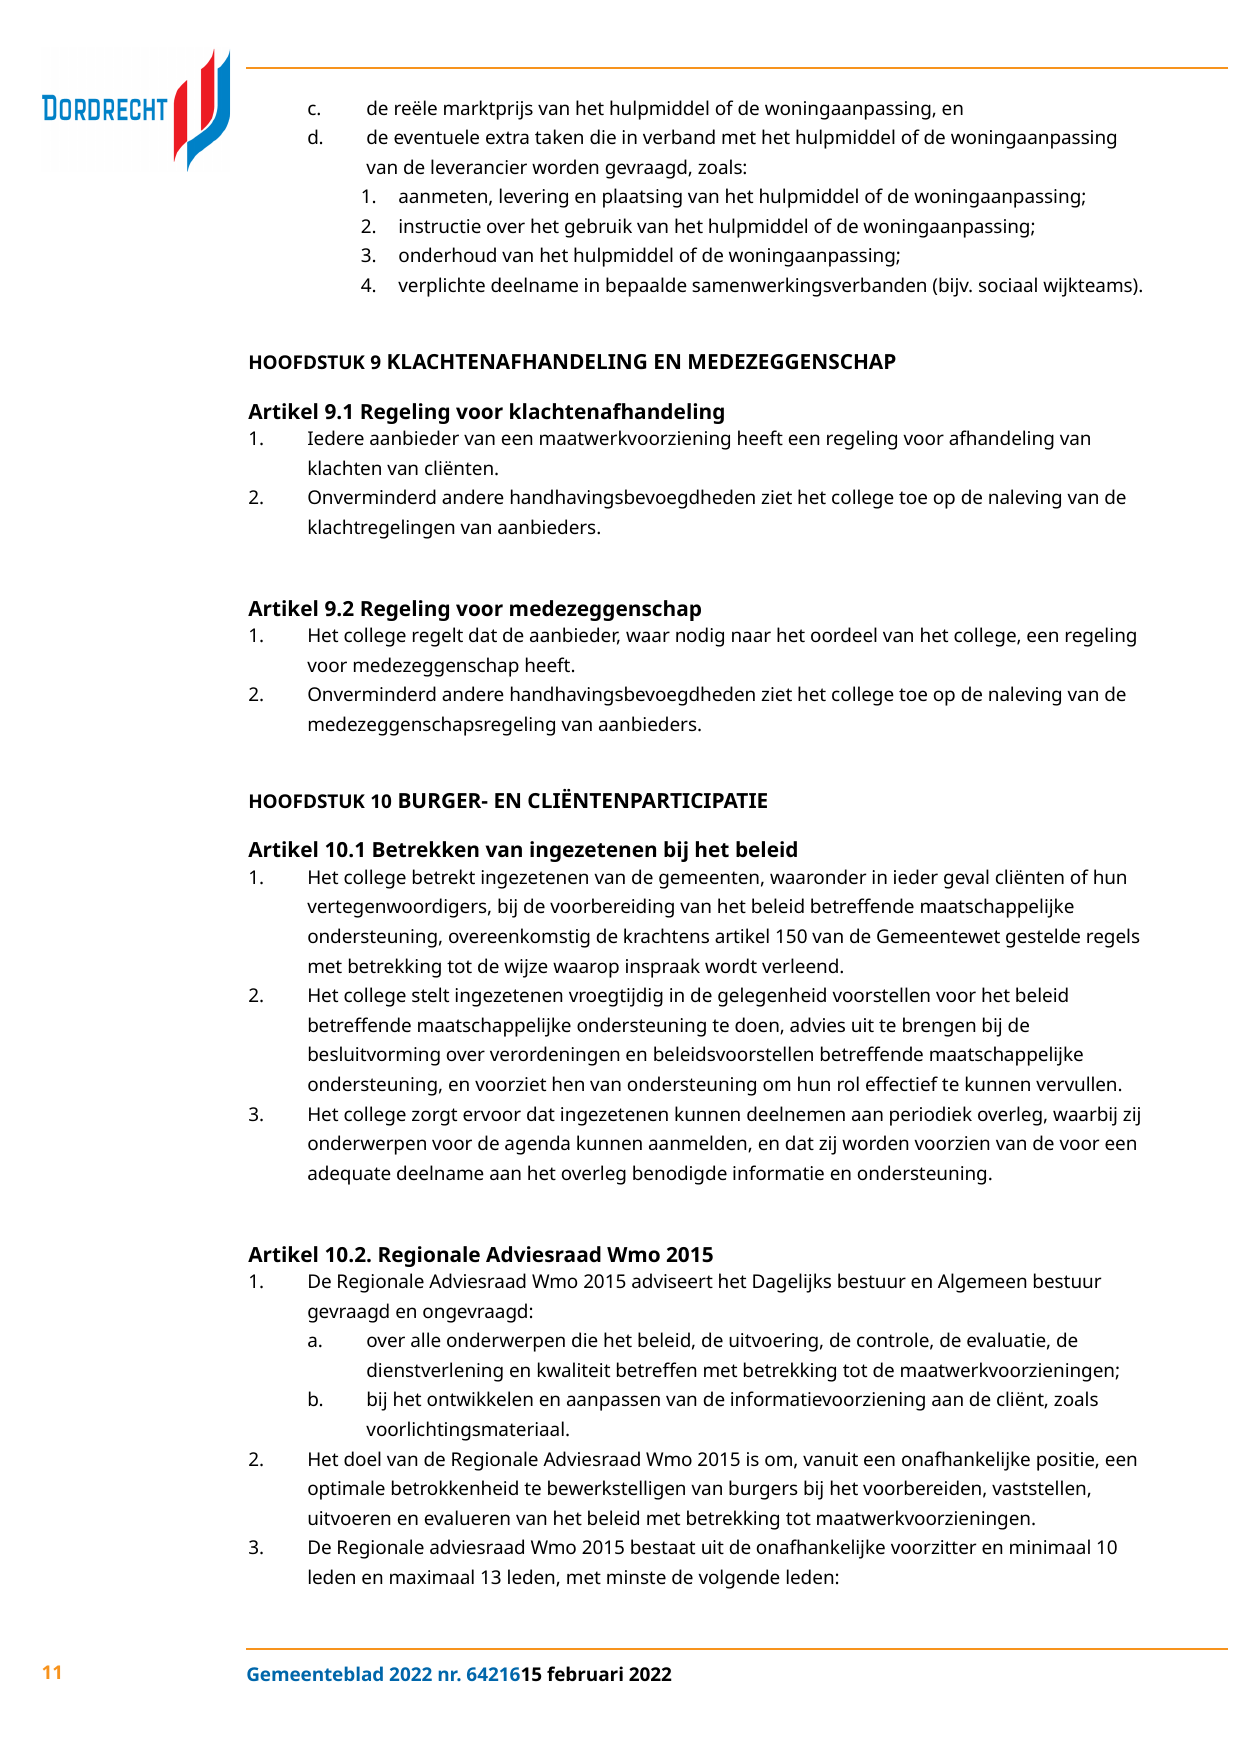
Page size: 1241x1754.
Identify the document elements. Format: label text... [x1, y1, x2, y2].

list Het college regelt dat de aanbieder, waar nodig naar het oordeel van het college, een regeling voor medezeggenschap heeft. [248, 622, 1152, 678]
list instructie over het gebruik van het hulpmiddel of de woningaanpassing; [361, 213, 1152, 239]
list onderhoud van het hulpmiddel of de woningaanpassing; [361, 243, 1152, 268]
list verplichte deelname in bepaalde samenwerkingsverbanden (bijv. sociaal wijkteams). [361, 272, 1152, 298]
text Artikel 9.1 Regeling voor klachtenafhandeling [248, 397, 1152, 425]
list De Regionale adviesraad Wmo 2015 bestaat uit de onafhankelijke voorzitter en minimaal 10 leden en maximaal 13 leden, met minste de volgende leden: [248, 1534, 1152, 1590]
list bij het ontwikkelen en aanpassen van de informatievoorziening aan de cliënt, zoals voorlichtingsmateriaal. [307, 1387, 1152, 1442]
list De Regionale Adviesraad Wmo 2015 adviseert het Dagelijks bestuur en Algemeen bestuur gevraagd en ongevraagd: [248, 1268, 1152, 1324]
list Onverminderd andere handhavingsbevoegdheden ziet het college toe op de naleving van de medezeggenschapsregeling van aanbieders. [248, 682, 1152, 737]
list de eventuele extra taken die in verband met het hulpmiddel of de woningaanpassing van de leverancier worden gevraagd, zoals: [307, 124, 1152, 180]
text Artikel 10.2. Regionale Adviesraad Wmo 2015 [248, 1240, 1152, 1268]
list Het college betrekt ingezetenen van de gemeenten, waaronder in ieder geval cliënten of hun vertegenwoordigers, bij de voorbereiding van het beleid betreffende maatschappelijke ondersteuning, overeenkomstig de krachtens artikel 150 van de Gemeentewet gestelde regels met betrekking tot de wijze waarop inspraak wordt verleend. [248, 864, 1152, 978]
list Het college stelt ingezetenen vroegtijdig in de gelegenheid voorstellen voor het beleid betreffende maatschappelijke ondersteuning te doen, advies uit te brengen bij de besluitvorming over verordeningen en beleidsvoorstellen betreffende maatschappelijke ondersteuning, en voorziet hen van ondersteuning om hun rol effectief te kunnen vervullen. [248, 982, 1152, 1097]
text Artikel 10.1 Betrekken van ingezetenen bij het beleid [248, 836, 1152, 864]
list aanmeten, levering en plaatsing van het hulpmiddel of de woningaanpassing; [361, 183, 1152, 209]
text HOOFDSTUK 10 BURGER- EN CLIËNTENPARTICIPATIE [248, 786, 1152, 815]
list Iedere aanbieder van een maatwerkvoorziening heeft een regeling voor afhandeling van klachten van cliënten. [248, 425, 1152, 481]
list de reële marktprijs van het hulpmiddel of de woningaanpassing, en [307, 95, 1152, 121]
list Het doel van de Regionale Adviesraad Wmo 2015 is om, vanuit een onafhankelijke positie, een optimale betrokkenheid te bewerkstelligen van burgers bij het voorbereiden, vaststellen, uitvoeren en evalueren van het beleid met betrekking tot maatwerkvoorzieningen. [248, 1446, 1152, 1531]
list Het college zorgt ervoor dat ingezetenen kunnen deelnemen aan periodiek overleg, waarbij zij onderwerpen voor de agenda kunnen aanmelden, en dat zij worden voorzien van de voor een adequate deelname aan het overleg benodigde informatie en ondersteuning. [248, 1101, 1152, 1186]
list Onverminderd andere handhavingsbevoegdheden ziet het college toe op de naleving van de klachtregelingen van aanbieders. [248, 484, 1152, 540]
text HOOFDSTUK 9 KLACHTENAFHANDELING EN MEDEZEGGENSCHAP [248, 347, 1152, 376]
list over alle onderwerpen die het beleid, de uitvoering, de controle, de evaluatie, de dienstverlening en kwaliteit betreffen met betrekking tot de maatwerkvoorzieningen; [307, 1327, 1152, 1383]
picture [41, 47, 231, 172]
text Artikel 9.2 Regeling voor medezeggenschap [248, 594, 1152, 622]
